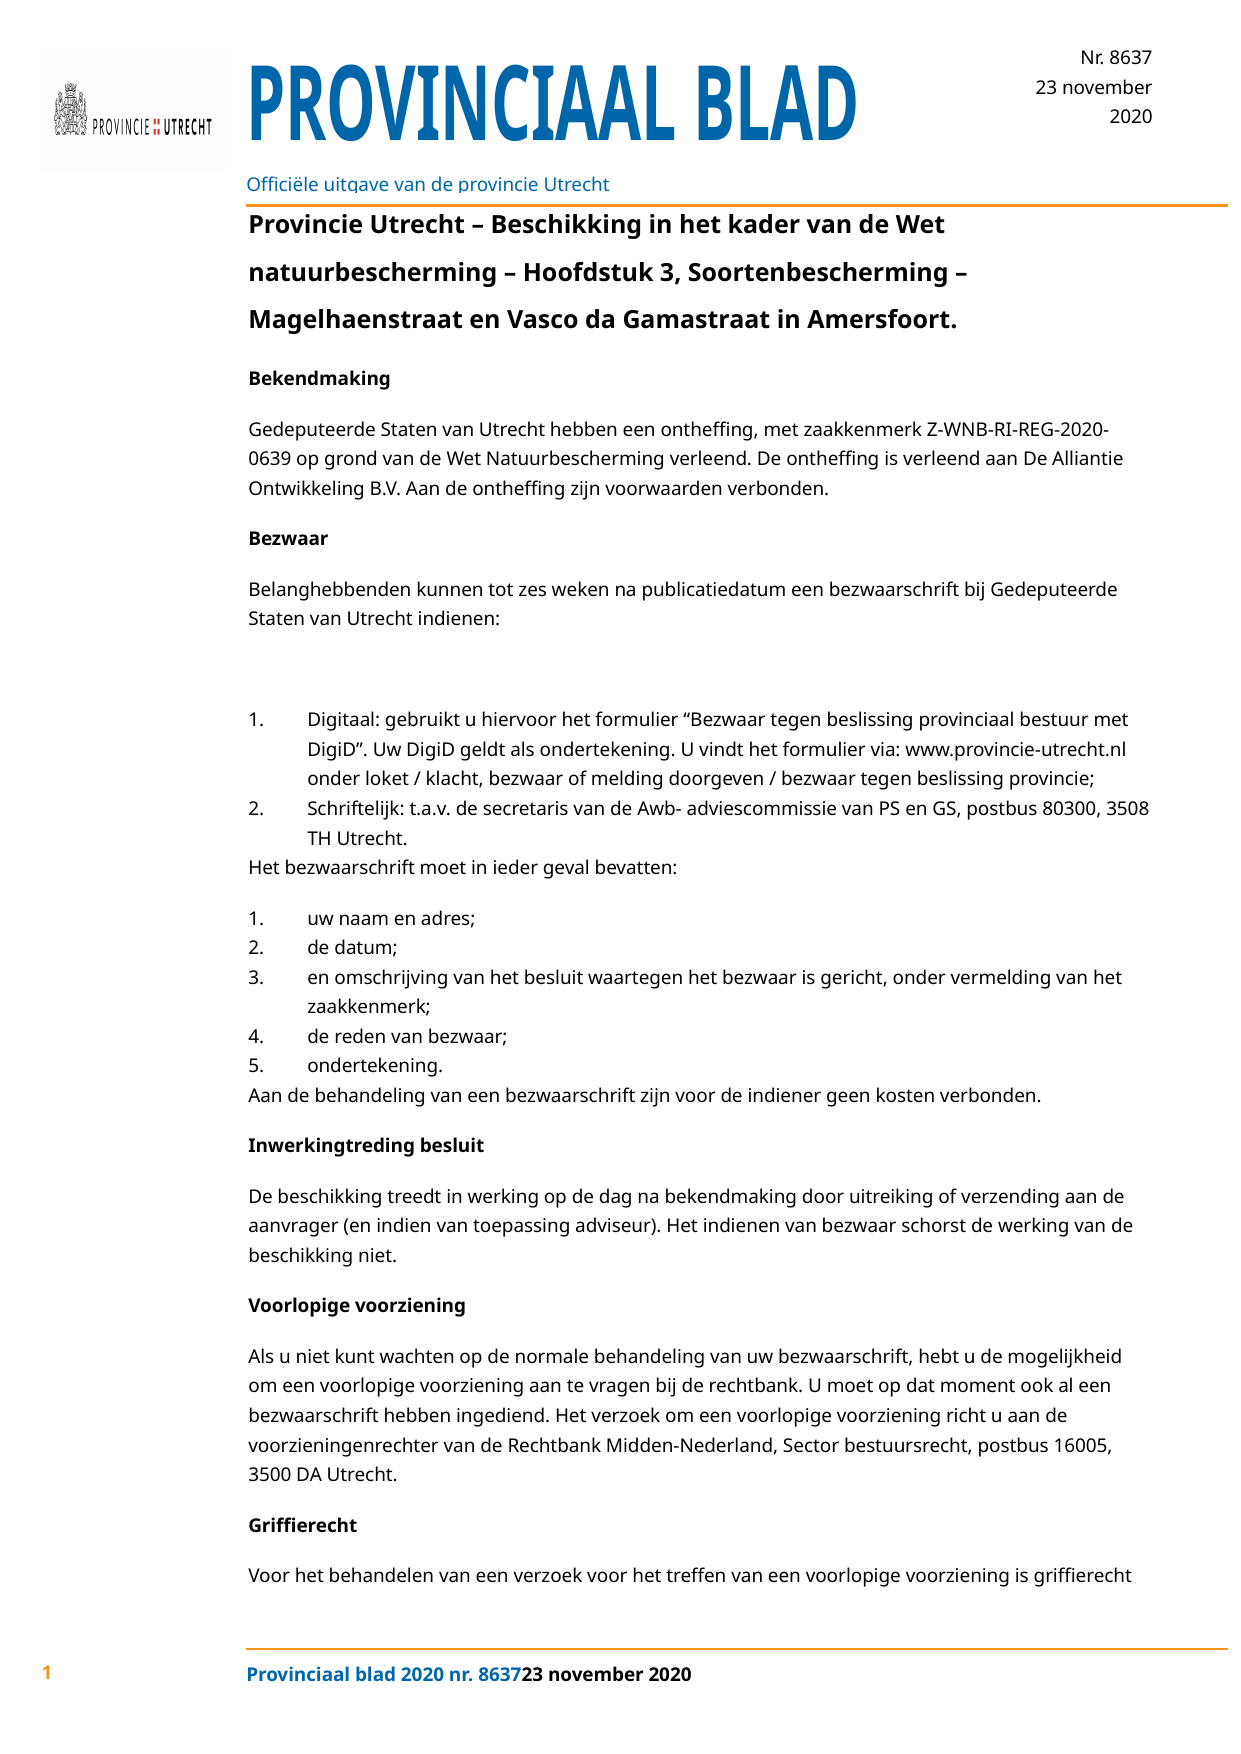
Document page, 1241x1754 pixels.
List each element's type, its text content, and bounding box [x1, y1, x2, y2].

text Aan de behandeling van een bezwaarschrift zijn voor de indiener geen kosten verbonden. [248, 1082, 1152, 1108]
list de datum; [248, 934, 1152, 960]
text Het bezwaarschrift moet in ieder geval bevatten: [248, 854, 1152, 880]
list de reden van bezwaar; [248, 1023, 1152, 1049]
list Digitaal: gebruikt u hiervoor het formulier “Bezwaar tegen beslissing provinciaal bestuur met DigiD”. Uw DigiD geldt als ondertekening. U vindt het formulier via: www.provincie-utrecht.nl onder loket / klacht, bezwaar of melding doorgeven / bezwaar tegen beslissing provincie; [248, 706, 1152, 791]
picture [41, 47, 231, 172]
text Belanghebbenden kunnen tot zes weken na publicatiedatum een bezwaarschrift bij Gedeputeerde Staten van Utrecht indienen: [248, 576, 1152, 631]
text Provincie Utrecht – Beschikking in het kader van de Wet natuurbescherming – Hoofdstuk 3, Soortenbescherming – Magelhaenstraat en Vasco da Gamastraat in Amersfoort. [248, 207, 1152, 336]
text Voor het behandelen van een verzoek voor het treffen van een voorlopige voorziening is griffierecht [248, 1562, 1152, 1588]
text Voorlopige voorziening [248, 1293, 1152, 1318]
text Bekendmaking [248, 366, 1152, 391]
list ondertekening. [248, 1053, 1152, 1078]
text Gedeputeerde Staten van Utrecht hebben een ontheffing, met zaakkenmerk Z-WNB-RI-REG-2020-0639 op grond van de Wet Natuurbescherming verleend. De ontheffing is verleend aan De Alliantie Ontwikkeling B.V. Aan de ontheffing zijn voorwaarden verbonden. [248, 416, 1152, 501]
list en omschrijving van het besluit waartegen het bezwaar is gericht, onder vermelding van het zaakkenmerk; [248, 964, 1152, 1019]
text Als u niet kunt wachten op de normale behandeling van uw bezwaarschrift, hebt u de mogelijkheid om een voorlopige voorziening aan te vragen bij de rechtbank. U moet op dat moment ook al een bezwaarschrift hebben ingediend. Het verzoek om een voorlopige voorziening richt u aan de voorzieningenrechter van de Rechtbank Midden-Nederland, Sector bestuursrecht, postbus 16005, 3500 DA Utrecht. [248, 1343, 1152, 1487]
text Bezwaar [248, 526, 1152, 551]
list uw naam en adres; [248, 905, 1152, 930]
list Schriftelijk: t.a.v. de secretaris van de Awb- adviescommissie van PS en GS, postbus 80300, 3508 TH Utrecht. [248, 795, 1152, 850]
text De beschikking treedt in werking op de dag na bekendmaking door uitreiking of verzending aan de aanvrager (en indien van toepassing adviseur). Het indienen van bezwaar schorst de werking van de beschikking niet. [248, 1183, 1152, 1268]
text Inwerkingtreding besluit [248, 1133, 1152, 1158]
text Griffierecht [248, 1512, 1152, 1537]
